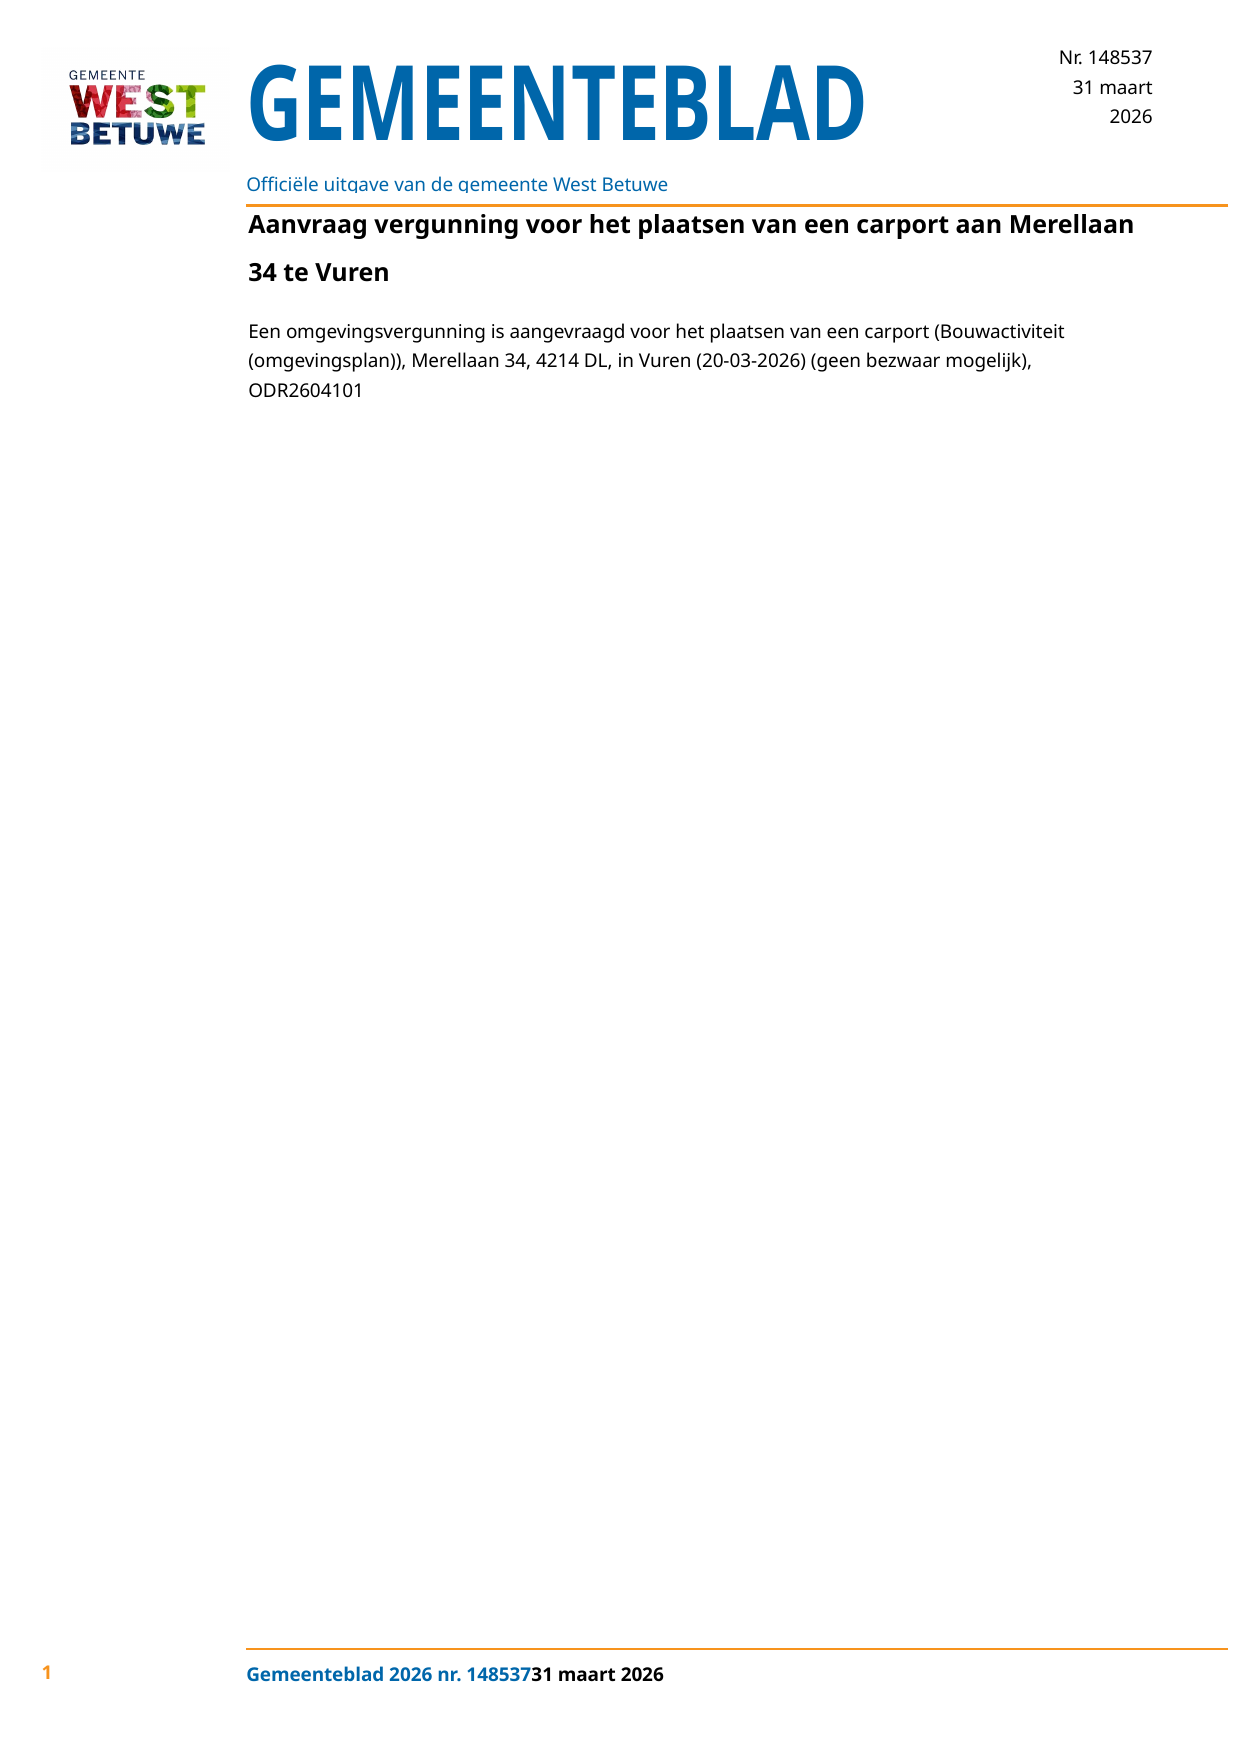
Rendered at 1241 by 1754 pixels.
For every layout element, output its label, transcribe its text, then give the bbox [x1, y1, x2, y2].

picture [41, 47, 231, 172]
text Aanvraag vergunning voor het plaatsen van een carport aan Merellaan 34 te Vuren [248, 207, 1152, 288]
text Een omgevingsvergunning is aangevraagd voor het plaatsen van een carport (Bouwactiviteit (omgevingsplan)), Merellaan 34, 4214 DL, in Vuren (20-03-2026) (geen bezwaar mogelijk), ODR2604101 [248, 318, 1152, 403]
